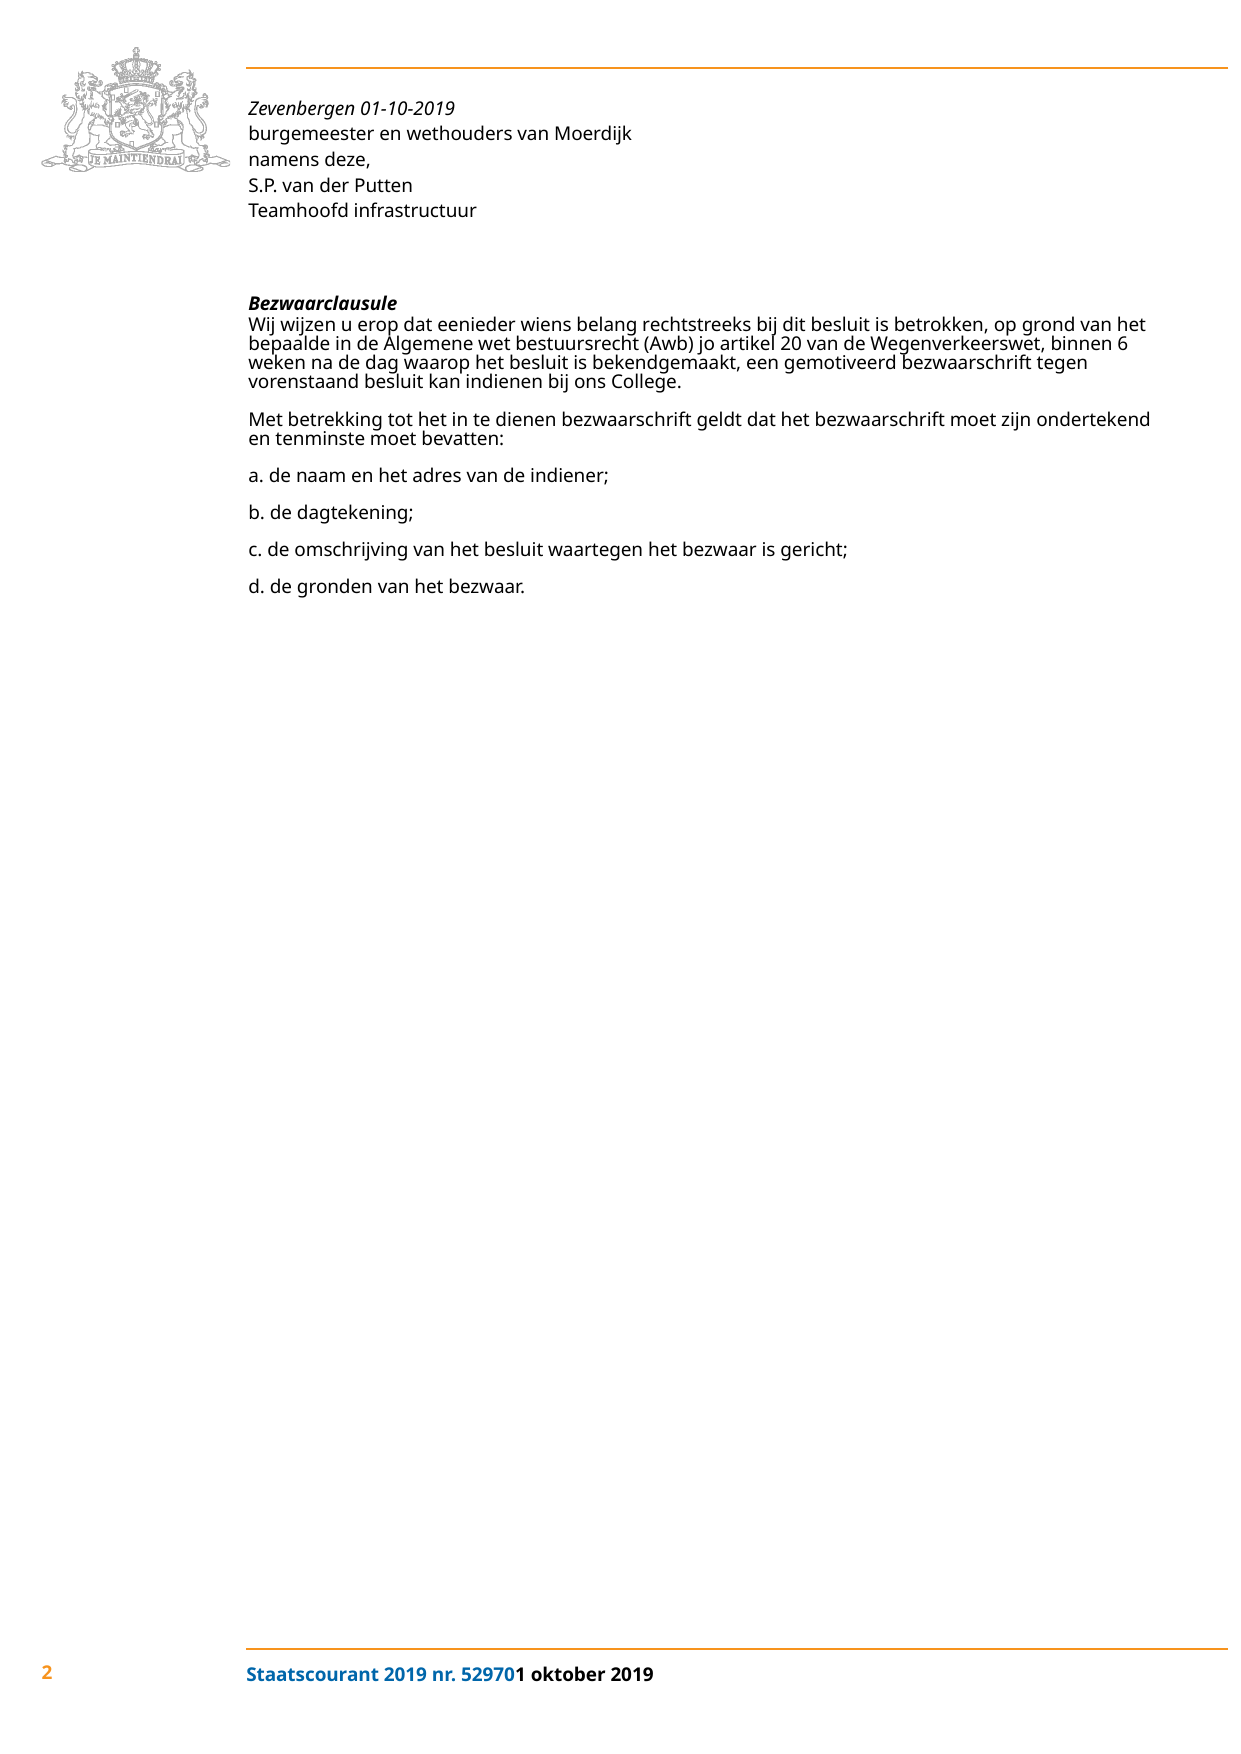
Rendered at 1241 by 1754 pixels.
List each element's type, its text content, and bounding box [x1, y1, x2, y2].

text c. de omschrijving van het besluit waartegen het bezwaar is gericht; [248, 541, 1152, 560]
text a. de naam en het adres van de indiener; [248, 467, 1152, 486]
text S.P. van der Putten [248, 172, 1152, 198]
text Bezwaarclausule [248, 290, 1152, 316]
text d. de gronden van het bezwaar. [248, 578, 1152, 597]
text burgemeester en wethouders van Moerdijk [248, 121, 1152, 146]
text Met betrekking tot het in te dienen bezwaarschrift geldt dat het bezwaarschrift moet zijn ondertekend en tenminste moet bevatten: [248, 411, 1152, 449]
text namens deze, [248, 146, 1152, 172]
text Zevenbergen 01-10-2019 [248, 95, 1152, 121]
text Teamhoofd infrastructuur [248, 198, 1152, 223]
picture [41, 47, 231, 172]
text b. de dagtekening; [248, 504, 1152, 523]
text Wij wijzen u erop dat eenieder wiens belang rechtstreeks bij dit besluit is betrokken, op grond van het bepaalde in de Algemene wet bestuursrecht (Awb) jo artikel 20 van de Wegenverkeerswet, binnen 6 weken na de dag waarop het besluit is bekendgemaakt, een gemotiveerd bezwaarschrift tegen vorenstaand besluit kan indienen bij ons College. [248, 316, 1152, 393]
